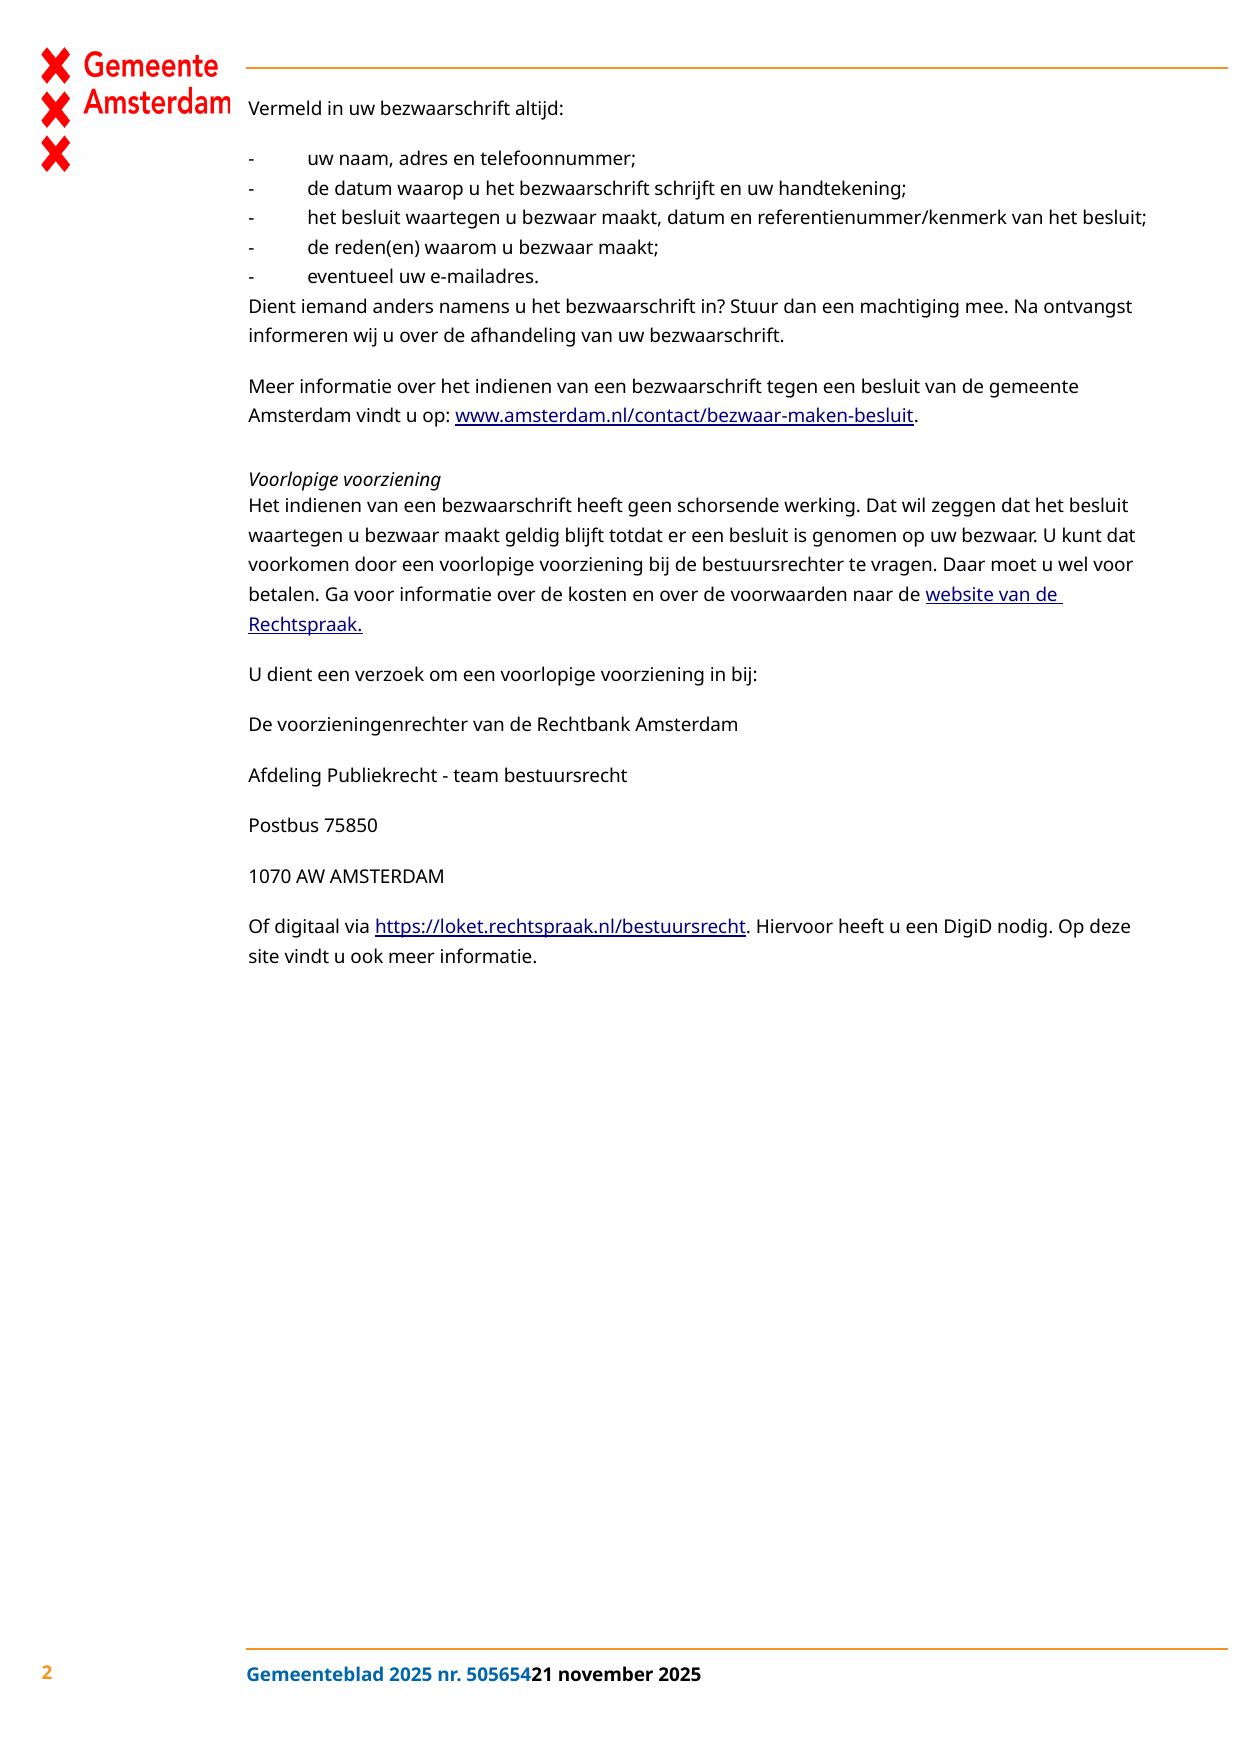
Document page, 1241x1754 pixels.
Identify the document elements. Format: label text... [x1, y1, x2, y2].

text Afdeling Publiekrecht - team bestuursrecht [248, 762, 1152, 788]
text Postbus 75850 [248, 812, 1152, 838]
list eventueel uw e-mailadres. [248, 263, 1152, 289]
picture [41, 47, 231, 172]
text Vermeld in uw bezwaarschrift altijd: [248, 95, 1152, 121]
text Het indienen van een bezwaarschrift heeft geen schorsende werking. Dat wil zeggen dat het besluit waartegen u bezwaar maakt geldig blijft totdat er een besluit is genomen op uw bezwaar. U kunt dat voorkomen door een voorlopige voorziening bij de bestuursrechter te vragen. Daar moet u wel voor betalen. Ga voor informatie over de kosten en over de voorwaarden naar de website van de Rechtspraak. [248, 492, 1152, 636]
list het besluit waartegen u bezwaar maakt, datum en referentienummer/kenmerk van het besluit; [248, 204, 1152, 230]
text U dient een verzoek om een voorlopige voorziening in bij: [248, 661, 1152, 687]
text De voorzieningenrechter van de Rechtbank Amsterdam [248, 712, 1152, 737]
list de datum waarop u het bezwaarschrift schrijft en uw handtekening; [248, 175, 1152, 201]
list de reden(en) waarom u bezwaar maakt; [248, 234, 1152, 260]
text Meer informatie over het indienen van een bezwaarschrift tegen een besluit van de gemeente Amsterdam vindt u op: www.amsterdam.nl/contact/bezwaar-maken-besluit. [248, 373, 1152, 428]
text Voorlopige voorziening [248, 467, 1152, 492]
text Of digitaal via https://loket.rechtspraak.nl/bestuursrecht. Hiervoor heeft u een DigiD nodig. Op deze site vindt u ook meer informatie. [248, 913, 1152, 968]
text Dient iemand anders namens u het bezwaarschrift in? Stuur dan een machtiging mee. Na ontvangst informeren wij u over de afhandeling van uw bezwaarschrift. [248, 293, 1152, 348]
list uw naam, adres en telefoonnummer; [248, 145, 1152, 171]
text 1070 AW AMSTERDAM [248, 863, 1152, 888]
